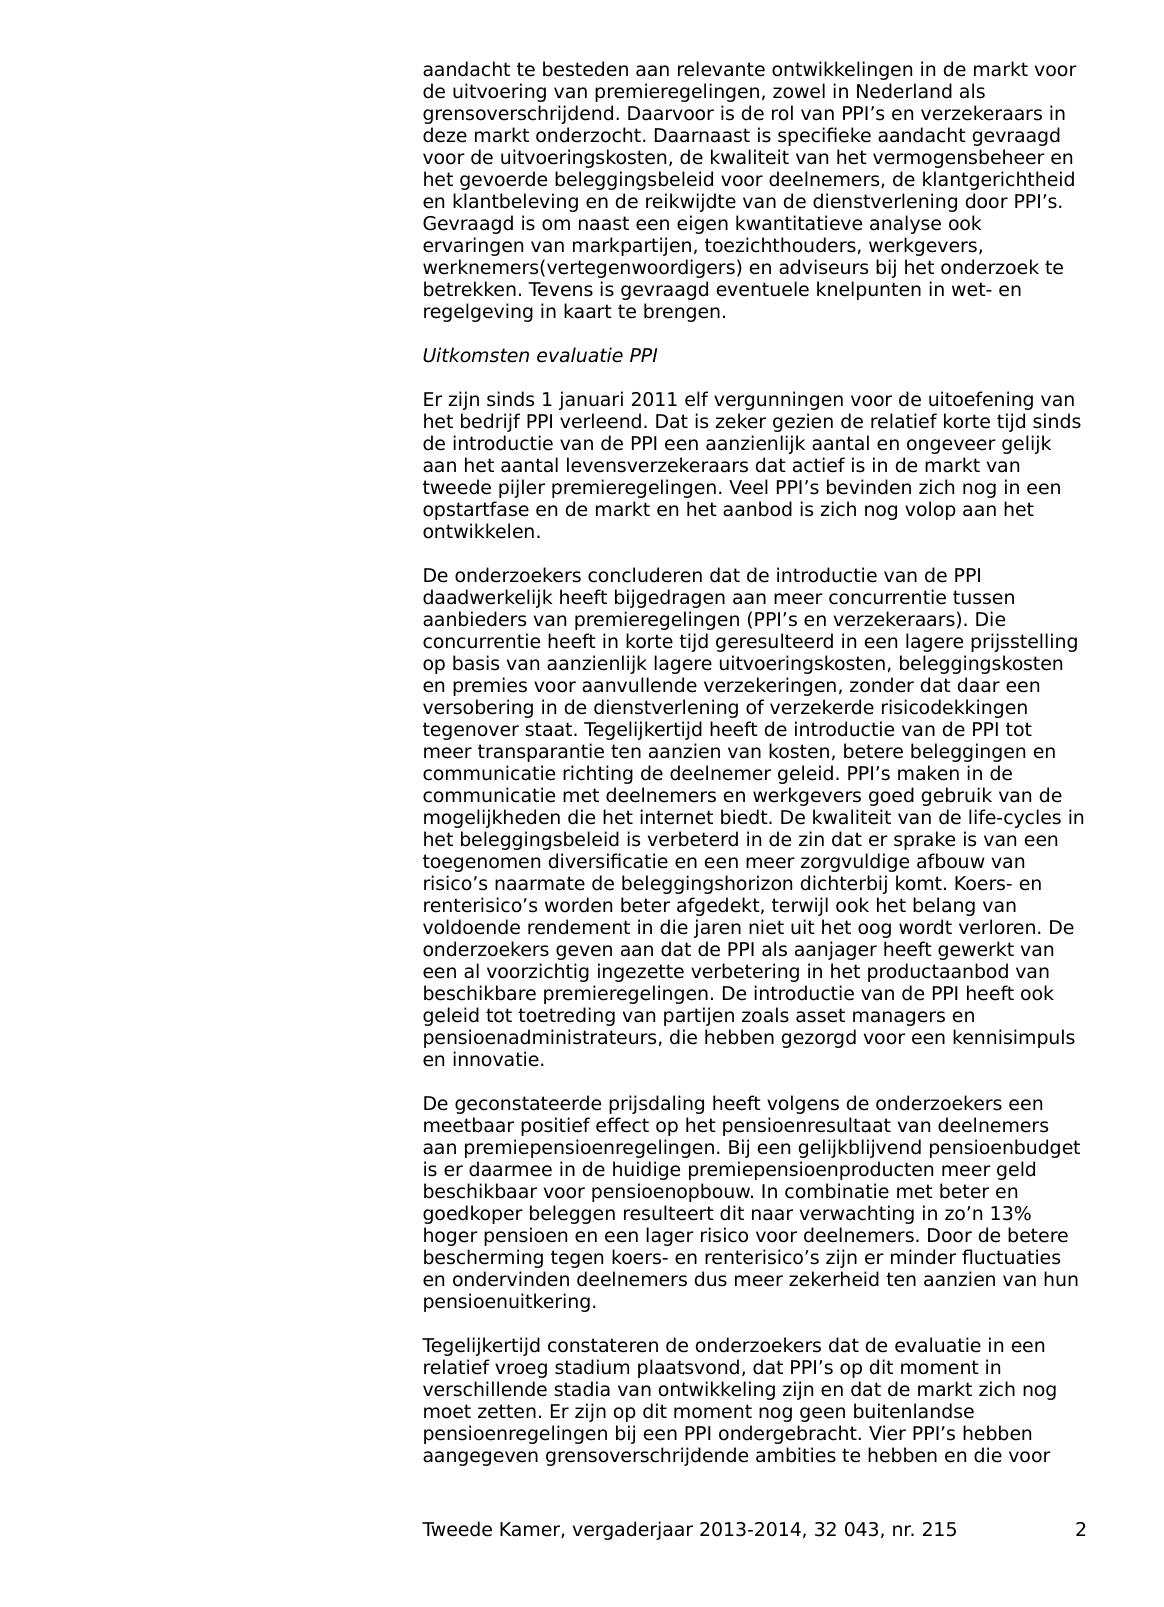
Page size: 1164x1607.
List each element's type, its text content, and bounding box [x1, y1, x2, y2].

text Er zijn sinds 1 januari 2011 elf vergunningen voor de uitoefening van het bedrijf PPI verleend. Dat is zeker gezien de relatief korte tijd sinds de introductie van de PPI een aanzienlijk aantal en ongeveer gelijk aan het aantal levensverzekeraars dat actief is in de markt van tweede pijler premieregelingen. Veel PPI’s bevinden zich nog in een opstartfase en de markt en het aanbod is zich nog volop aan het ontwikkelen. [422, 389, 1087, 543]
text aandacht te besteden aan relevante ontwikkelingen in de markt voor de uitvoering van premieregelingen, zowel in Nederland als grensoverschrijdend. Daarvoor is de rol van PPI’s en verzekeraars in deze markt onderzocht. Daarnaast is specifieke aandacht gevraagd voor de uitvoeringskosten, de kwaliteit van het vermogensbeheer en het gevoerde beleggingsbeleid voor deelnemers, de klantgerichtheid en klantbeleving en de reikwijdte van de dienstverlening door PPI’s. Gevraagd is om naast een eigen kwantitatieve analyse ook ervaringen van markpartijen, toezichthouders, werkgevers, werknemers(vertegenwoordigers) en adviseurs bij het onderzoek te betrekken. Tevens is gevraagd eventuele knelpunten in wet- en regelgeving in kaart te brengen. [422, 59, 1087, 323]
text De onderzoekers concluderen dat de introductie van de PPI daadwerkelijk heeft bijgedragen aan meer concurrentie tussen aanbieders van premieregelingen (PPI’s en verzekeraars). Die concurrentie heeft in korte tijd geresulteerd in een lagere prijsstelling op basis van aanzienlijk lagere uitvoeringskosten, beleggingskosten en premies voor aanvullende verzekeringen, zonder dat daar een versobering in de dienstverlening of verzekerde risicodekkingen tegenover staat. Tegelijkertijd heeft de introductie van de PPI tot meer transparantie ten aanzien van kosten, betere beleggingen en communicatie richting de deelnemer geleid. PPI’s maken in de communicatie met deelnemers en werkgevers goed gebruik van de mogelijkheden die het internet biedt. De kwaliteit van de life-cycles in het beleggingsbeleid is verbeterd in de zin dat er sprake is van een toegenomen diversificatie en een meer zorgvuldige afbouw van risico’s naarmate de beleggingshorizon dichterbij komt. Koers- en renterisico’s worden beter afgedekt, terwijl ook het belang van voldoende rendement in die jaren niet uit het oog wordt verloren. De onderzoekers geven aan dat de PPI als aanjager heeft gewerkt van een al voorzichtig ingezette verbetering in het productaanbod van beschikbare premieregelingen. De introductie van de PPI heeft ook geleid tot toetreding van partijen zoals asset managers en pensioenadministrateurs, die hebben gezorgd voor een kennisimpuls en innovatie. [422, 565, 1087, 1071]
subtitle Uitkomsten evaluatie PPI [422, 345, 1087, 367]
text Tegelijkertijd constateren de onderzoekers dat de evaluatie in een relatief vroeg stadium plaatsvond, dat PPI’s op dit moment in verschillende stadia van ontwikkeling zijn en dat de markt zich nog moet zetten. Er zijn op dit moment nog geen buitenlandse pensioenregelingen bij een PPI ondergebracht. Vier PPI’s hebben aangegeven grensoverschrijdende ambities te hebben en die voor [422, 1335, 1087, 1467]
text De geconstateerde prijsdaling heeft volgens de onderzoekers een meetbaar positief effect op het pensioenresultaat van deelnemers aan premiepensioenregelingen. Bij een gelijkblijvend pensioenbudget is er daarmee in de huidige premiepensioenproducten meer geld beschikbaar voor pensioenopbouw. In combinatie met beter en goedkoper beleggen resulteert dit naar verwachting in zo’n 13% hoger pensioen en een lager risico voor deelnemers. Door de betere bescherming tegen koers- en renterisico’s zijn er minder fluctuaties en ondervinden deelnemers dus meer zekerheid ten aanzien van hun pensioenuitkering. [422, 1093, 1087, 1313]
